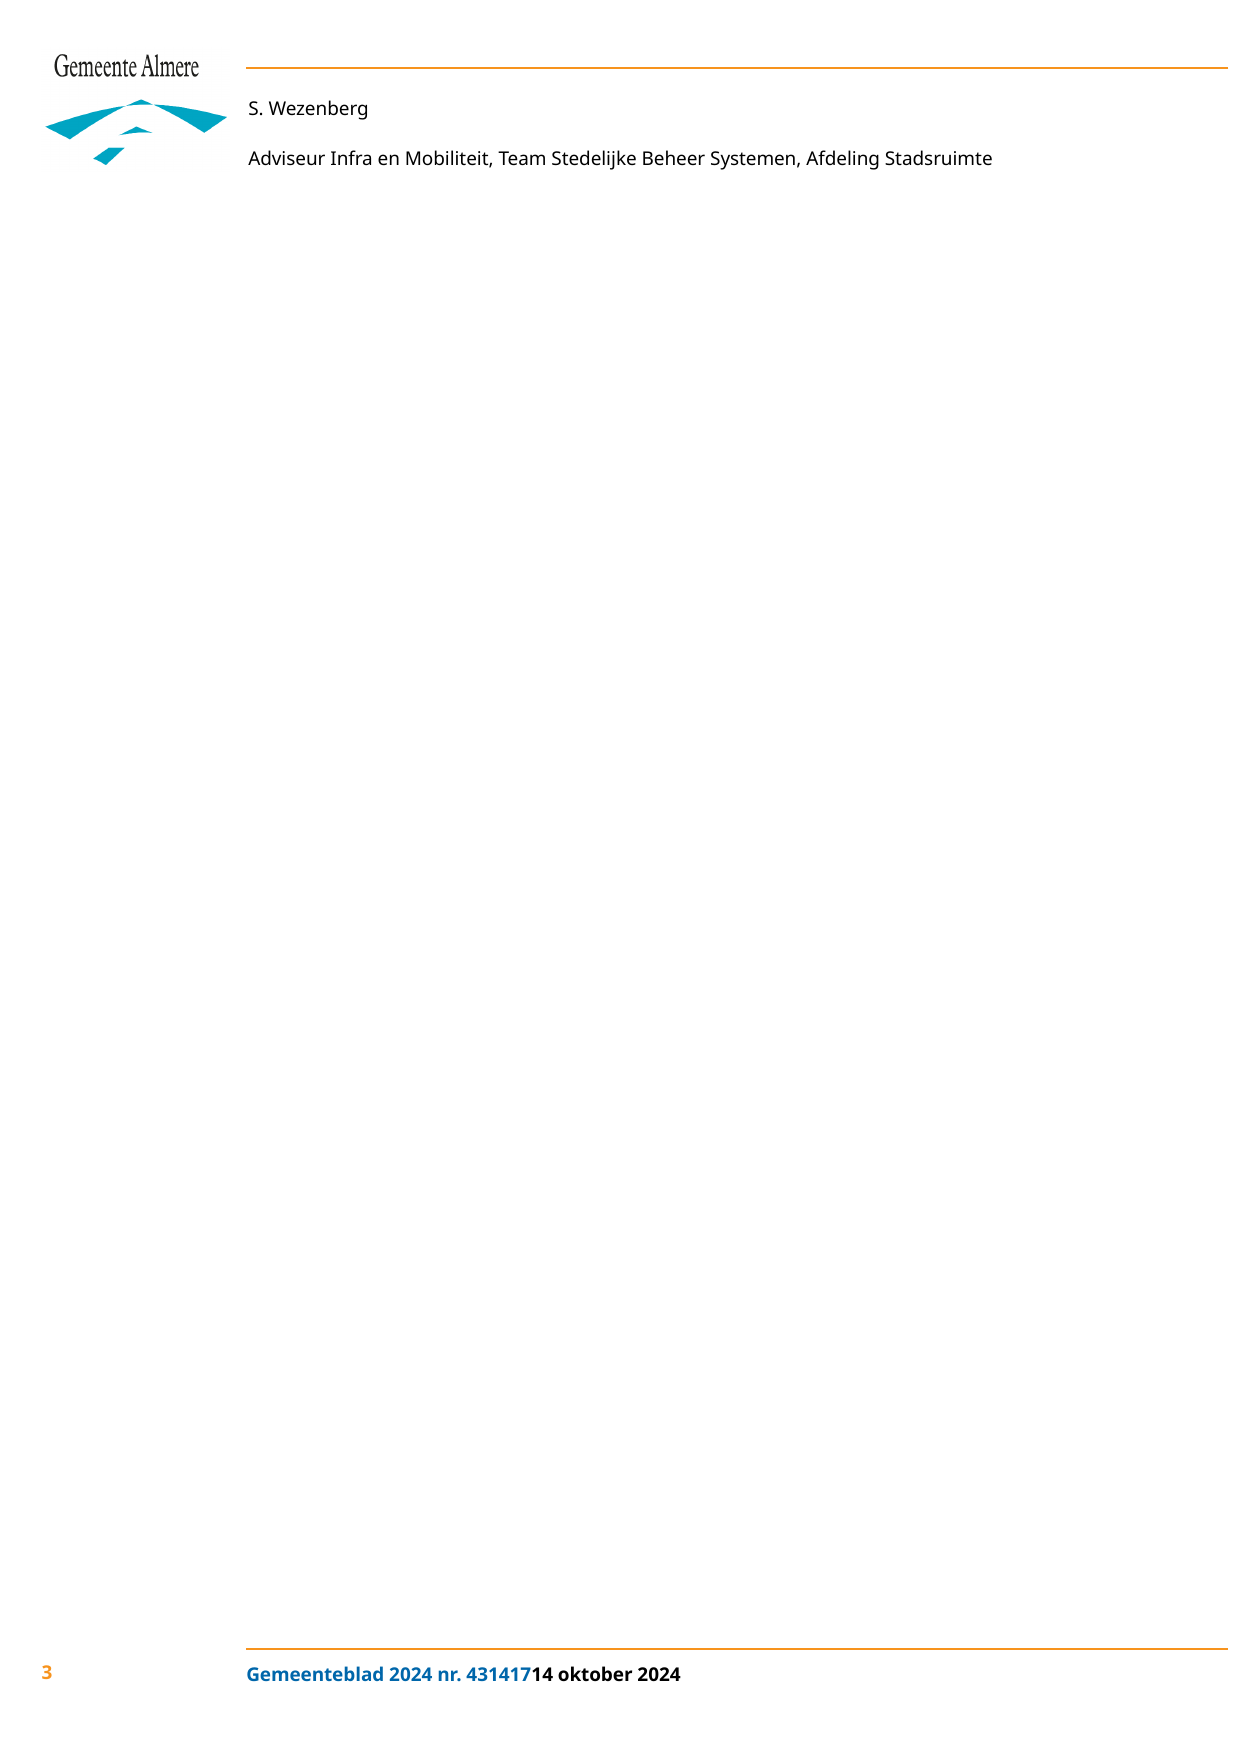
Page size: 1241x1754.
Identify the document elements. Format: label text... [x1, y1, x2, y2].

text S. Wezenberg [248, 95, 1152, 121]
picture [41, 47, 231, 172]
text Adviseur Infra en Mobiliteit, Team Stedelijke Beheer Systemen, Afdeling Stadsruimte [248, 145, 1152, 171]
